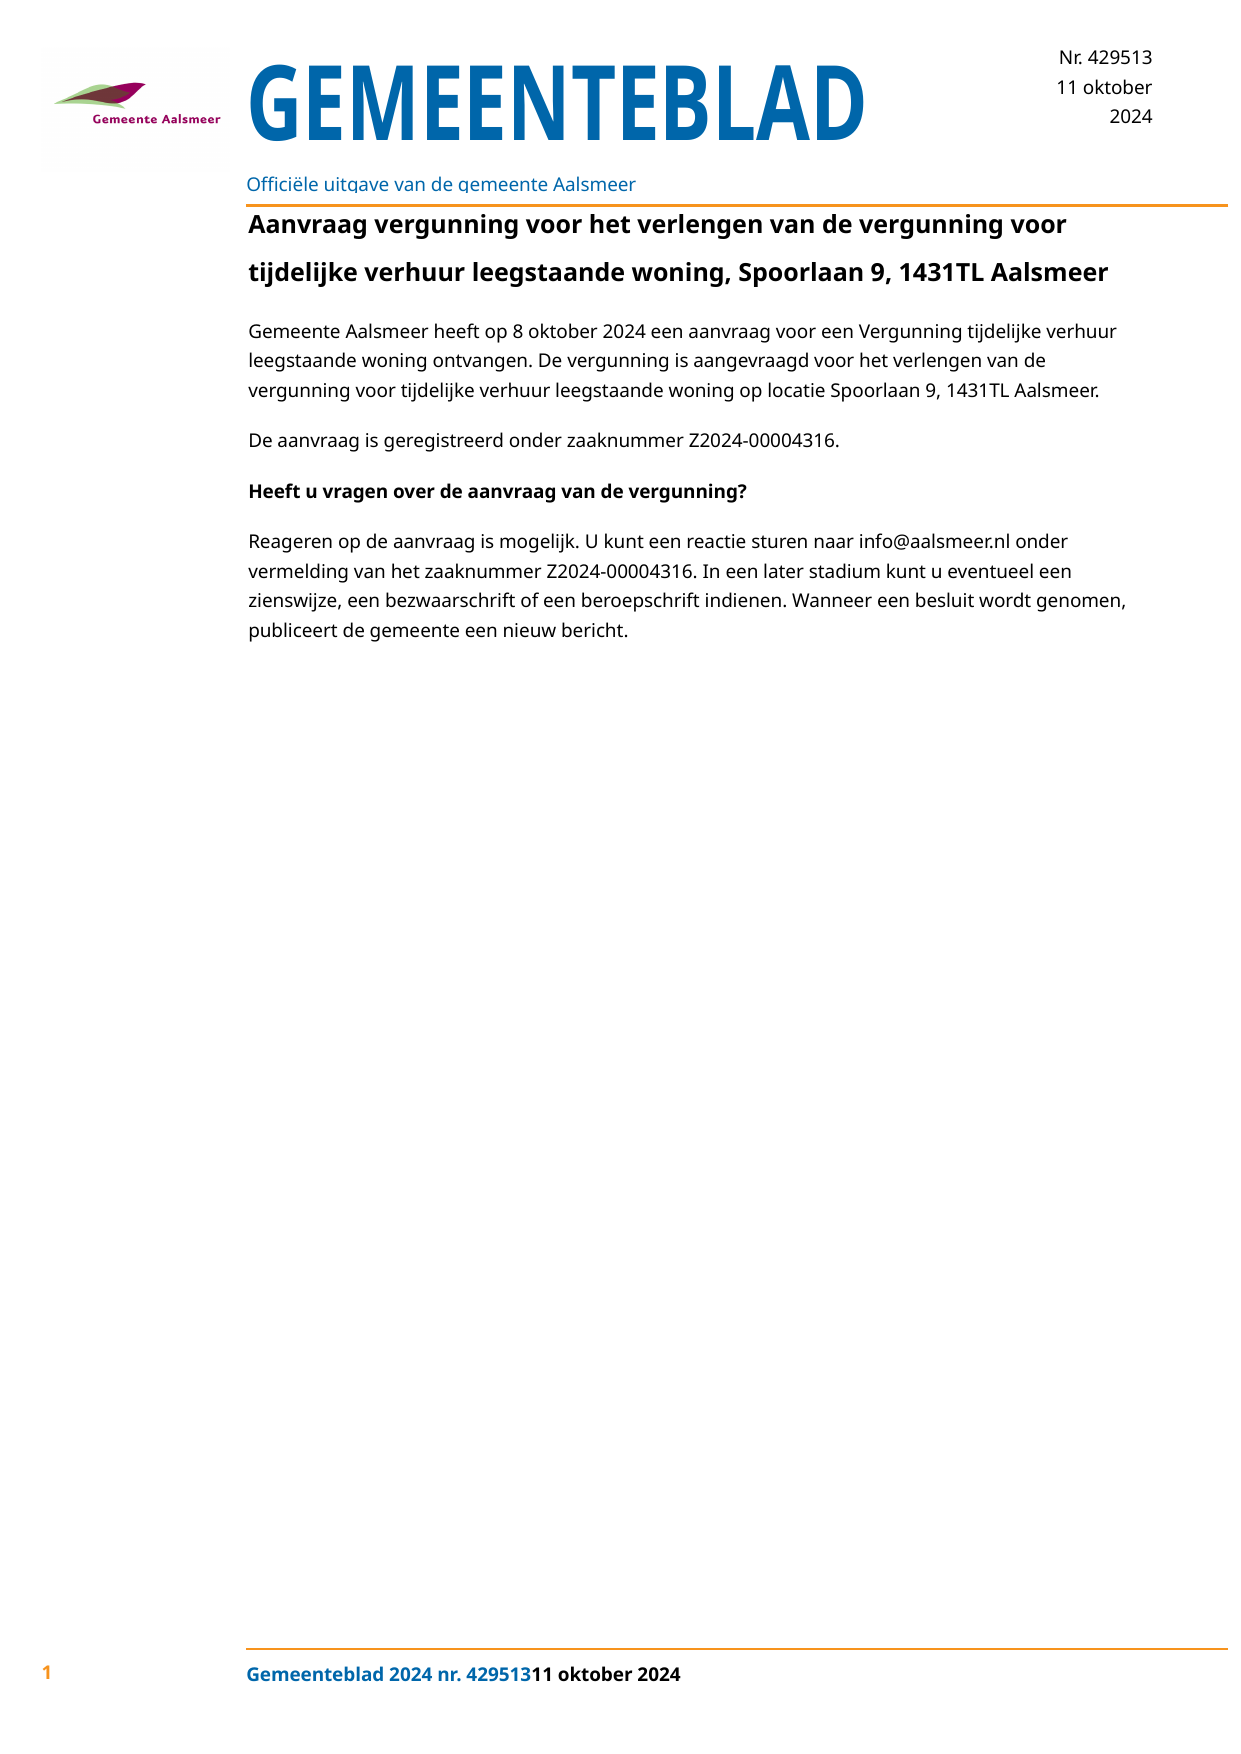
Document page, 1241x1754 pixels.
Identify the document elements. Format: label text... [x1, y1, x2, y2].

text Reageren op de aanvraag is mogelijk. U kunt een reactie sturen naar info@aalsmeer.nl onder vermelding van het zaaknummer Z2024-00004316. In een later stadium kunt u eventueel een zienswijze, een bezwaarschrift of een beroepschrift indienen. Wanneer een besluit wordt genomen, publiceert de gemeente een nieuw bericht. [248, 528, 1152, 643]
text De aanvraag is geregistreerd onder zaaknummer Z2024-00004316. [248, 427, 1152, 453]
picture [41, 47, 231, 172]
text Aanvraag vergunning voor het verlengen van de vergunning voor tijdelijke verhuur leegstaande woning, Spoorlaan 9, 1431TL Aalsmeer [248, 207, 1152, 288]
text Heeft u vragen over de aanvraag van de vergunning? [248, 478, 1152, 504]
text Gemeente Aalsmeer heeft op 8 oktober 2024 een aanvraag voor een Vergunning tijdelijke verhuur leegstaande woning ontvangen. De vergunning is aangevraagd voor het verlengen van de vergunning voor tijdelijke verhuur leegstaande woning op locatie Spoorlaan 9, 1431TL Aalsmeer. [248, 318, 1152, 403]
